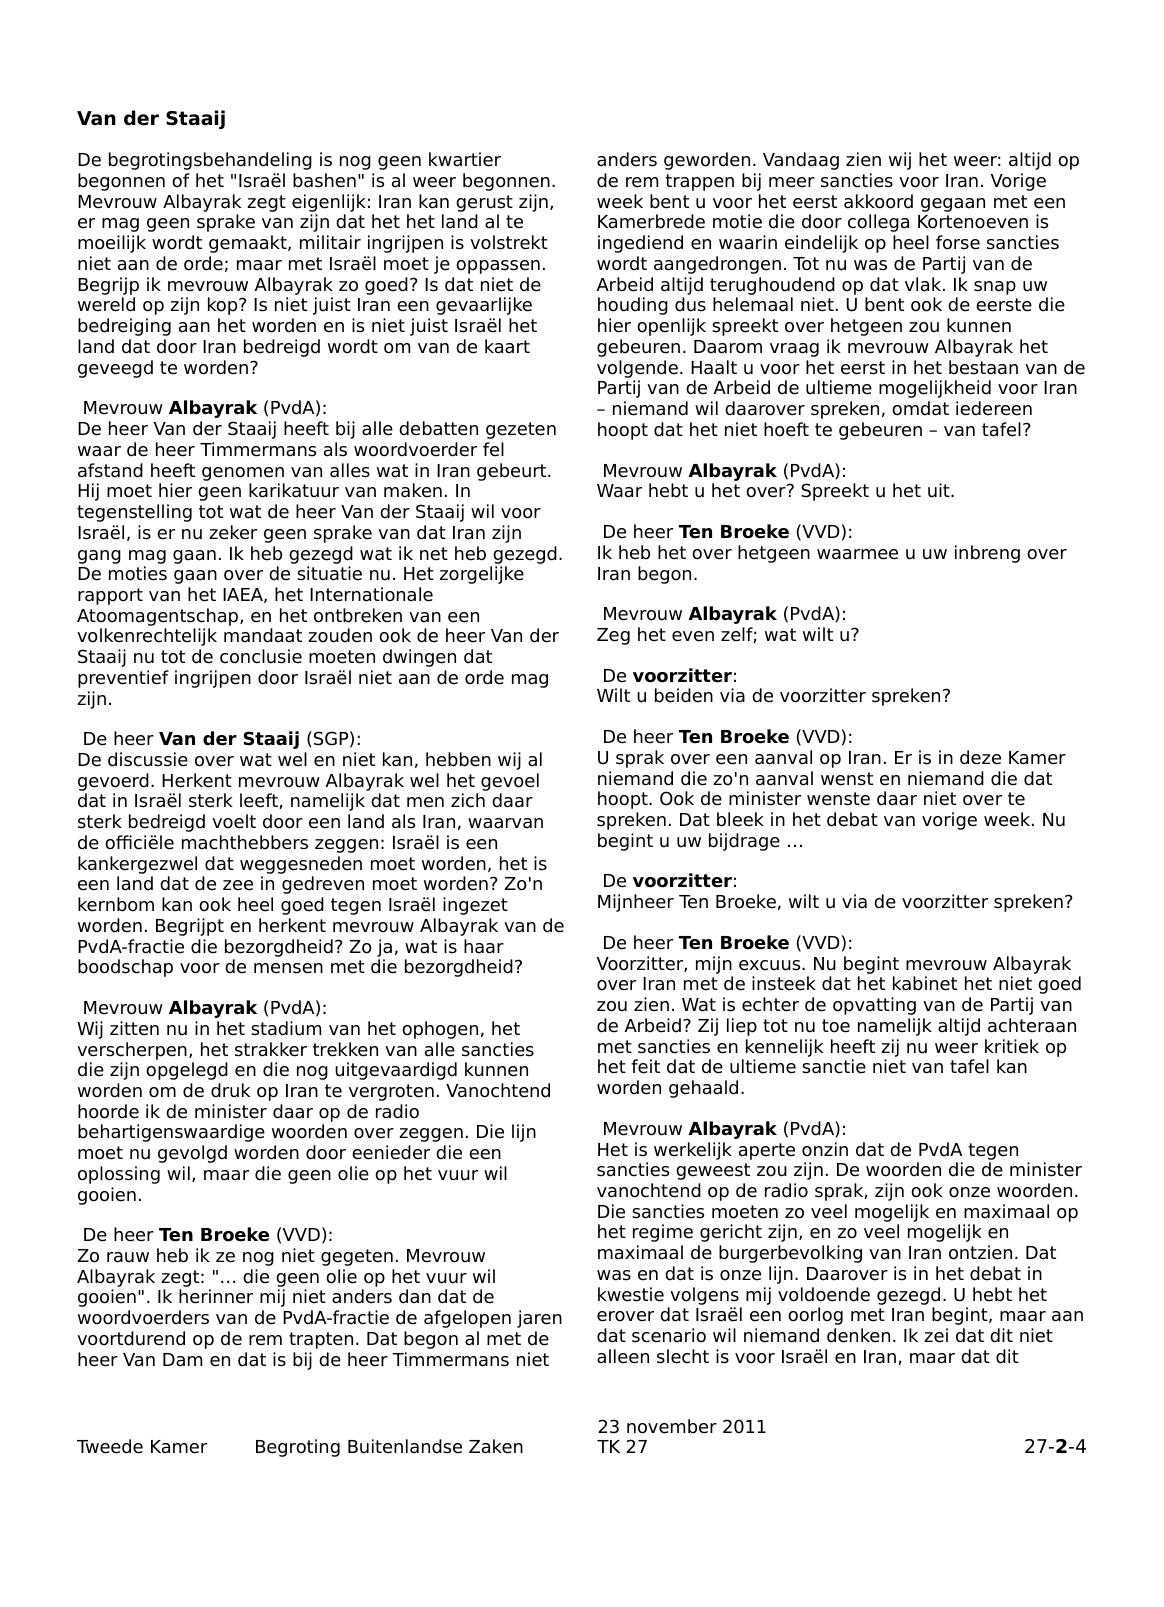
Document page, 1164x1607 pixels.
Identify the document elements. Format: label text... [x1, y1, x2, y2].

text De heer Ten Broeke (VVD): [596, 727, 1087, 748]
text Mevrouw Albayrak (PvdA): [596, 460, 1087, 481]
text Wilt u beiden via de voorzitter spreken? [596, 686, 1087, 707]
text Mijnheer Ten Broeke, wilt u via de voorzitter spreken? [596, 892, 1087, 913]
text Het is werkelijk aperte onzin dat de PvdA tegen sancties geweest zou zijn. De woorden die de minister vanochtend op de radio sprak, zijn ook onze woorden. Die sancties moeten zo veel mogelijk en maximaal op het regime gericht zijn, en zo veel mogelijk en maximaal de burgerbevolking van Iran ontzien. Dat was en dat is onze lijn. Daarover is in het debat in kwestie volgens mij voldoende gezegd. U hebt het erover dat Israël een oorlog met Iran begint, maar aan dat scenario wil niemand denken. Ik zei dat dit niet alleen slecht is voor Israël en Iran, maar dat dit [596, 1139, 1087, 1367]
text De heer Van der Staaij heeft bij alle debatten gezeten waar de heer Timmermans als woordvoerder fel afstand heeft genomen van alles wat in Iran gebeurt. Hij moet hier geen karikatuur van maken. In tegenstelling tot wat de heer Van der Staaij wil voor Israël, is er nu zeker geen sprake van dat Iran zijn gang mag gaan. Ik heb gezegd wat ik net heb gezegd. De moties gaan over de situatie nu. Het zorgelijke rapport van het IAEA, het Internationale Atoomagentschap, en het ontbreken van een volkenrechtelijk mandaat zouden ook de heer Van der Staaij nu tot de conclusie moeten dwingen dat preventief ingrijpen door Israël niet aan de orde mag zijn. [77, 419, 567, 709]
text Mevrouw Albayrak (PvdA): [596, 604, 1087, 625]
text Waar hebt u het over? Spreekt u het uit. [596, 481, 1087, 502]
text De voorzitter: [596, 871, 1087, 892]
text De discussie over wat wel en niet kan, hebben wij al gevoerd. Herkent mevrouw Albayrak wel het gevoel dat in Israël sterk leeft, namelijk dat men zich daar sterk bedreigd voelt door een land als Iran, waarvan de officiële machthebbers zeggen: Israël is een kankergezwel dat weggesneden moet worden, het is een land dat de zee in gedreven moet worden? Zo'n kernbom kan ook heel goed tegen Israël ingezet worden. Begrijpt en herkent mevrouw Albayrak van de PvdA-fractie die bezorgdheid? Zo ja, wat is haar boodschap voor de mensen met die bezorgdheid? [77, 750, 567, 978]
text Mevrouw Albayrak (PvdA): [77, 398, 567, 419]
text De heer Ten Broeke (VVD): [596, 522, 1087, 543]
text Mevrouw Albayrak (PvdA): [596, 1119, 1087, 1139]
text De heer Ten Broeke (VVD): [596, 933, 1087, 953]
text De begrotingsbehandeling is nog geen kwartier begonnen of het "Israël bashen" is al weer begonnen. Mevrouw Albayrak zegt eigenlijk: Iran kan gerust zijn, er mag geen sprake van zijn dat het het land al te moeilijk wordt gemaakt, militair ingrijpen is volstrekt niet aan de orde; maar met Israël moet je oppassen. Begrijp ik mevrouw Albayrak zo goed? Is dat niet de wereld op zijn kop? Is niet juist Iran een gevaarlijke bedreiging aan het worden en is niet juist Israël het land dat door Iran bedreigd wordt om van de kaart geveegd te worden? [77, 150, 567, 378]
text U sprak over een aanval op Iran. Er is in deze Kamer niemand die zo'n aanval wenst en niemand die dat hoopt. Ook de minister wenste daar niet over te spreken. Dat bleek in het debat van vorige week. Nu begint u uw bijdrage … [596, 748, 1087, 851]
text De heer Ten Broeke (VVD): [77, 1225, 567, 1246]
text Zo rauw heb ik ze nog niet gegeten. Mevrouw Albayrak zegt: "… die geen olie op het vuur wil gooien". Ik herinner mij niet anders dan dat de woordvoerders van de PvdA-fractie de afgelopen jaren voortdurend op de rem trapten. Dat begon al met de heer Van Dam en dat is bij de heer Timmermans niet [77, 1246, 567, 1370]
text Wij zitten nu in het stadium van het ophogen, het verscherpen, het strakker trekken van alle sancties die zijn opgelegd en die nog uitgevaardigd kunnen worden om de druk op Iran te vergroten. Vanochtend hoorde ik de minister daar op de radio behartigenswaardige woorden over zeggen. Die lijn moet nu gevolgd worden door eenieder die een oplossing wil, maar die geen olie op het vuur wil gooien. [77, 1019, 567, 1205]
text anders geworden. Vandaag zien wij het weer: altijd op de rem trappen bij meer sancties voor Iran. Vorige week bent u voor het eerst akkoord gegaan met een Kamerbrede motie die door collega Kortenoeven is ingediend en waarin eindelijk op heel forse sancties wordt aangedrongen. Tot nu was de Partij van de Arbeid altijd terughoudend op dat vlak. Ik snap uw houding dus helemaal niet. U bent ook de eerste die hier openlijk spreekt over hetgeen zou kunnen gebeuren. Daarom vraag ik mevrouw Albayrak het volgende. Haalt u voor het eerst in het bestaan van de Partij van de Arbeid de ultieme mogelijkheid voor Iran – niemand wil daarover spreken, omdat iedereen hoopt dat het niet hoeft te gebeuren – van tafel? [596, 150, 1087, 440]
text Mevrouw Albayrak (PvdA): [77, 998, 567, 1019]
text De heer Van der Staaij (SGP): [77, 729, 567, 750]
text Ik heb het over hetgeen waarmee u uw inbreng over Iran begon. [596, 543, 1087, 584]
text De voorzitter: [596, 666, 1087, 686]
text Zeg het even zelf; wat wilt u? [596, 625, 1087, 646]
text Voorzitter, mijn excuus. Nu begint mevrouw Albayrak over Iran met de insteek dat het kabinet het niet goed zou zien. Wat is echter de opvatting van de Partij van de Arbeid? Zij liep tot nu toe namelijk altijd achteraan met sancties en kennelijk heeft zij nu weer kritiek op het feit dat de ultieme sanctie niet van tafel kan worden gehaald. [596, 953, 1087, 1099]
